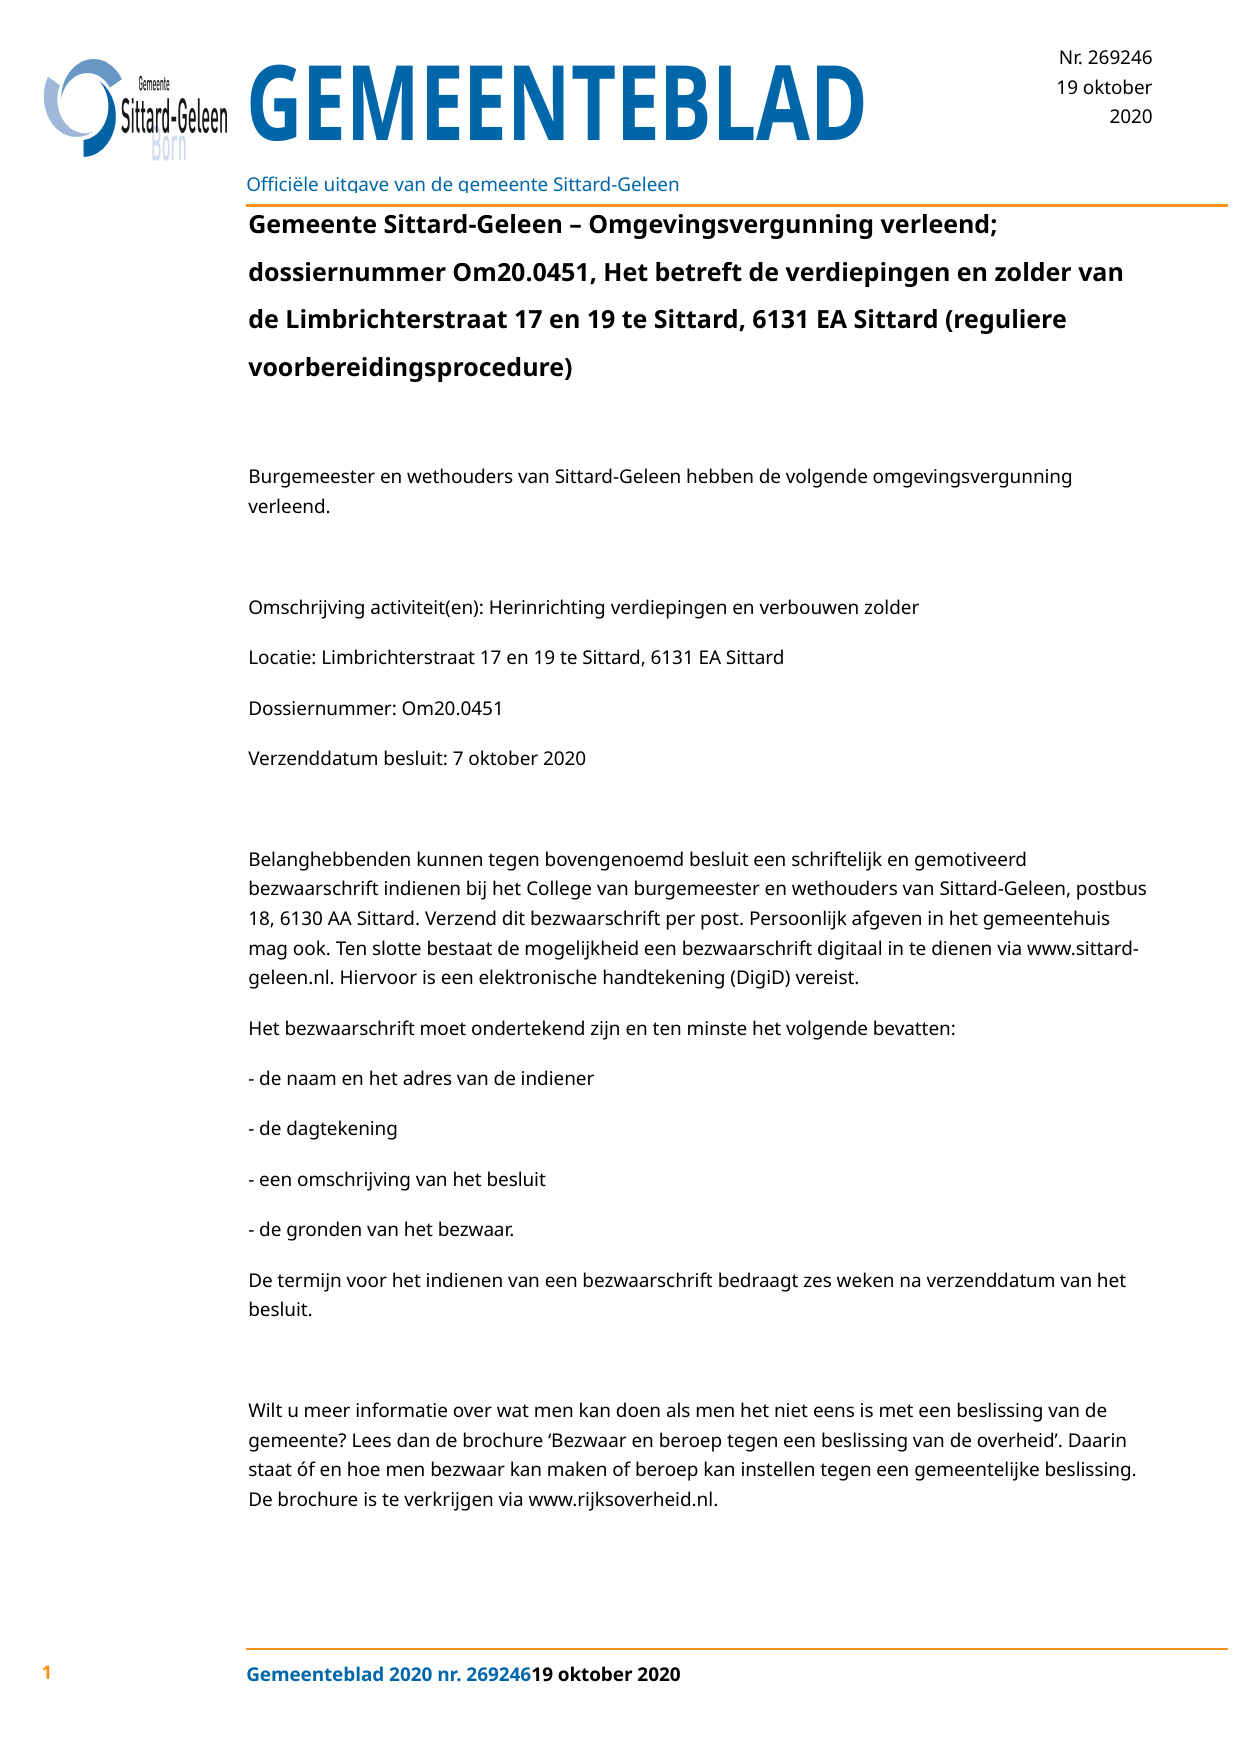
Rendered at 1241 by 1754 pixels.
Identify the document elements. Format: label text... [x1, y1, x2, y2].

text - een omschrijving van het besluit [248, 1166, 1152, 1192]
text - de dagtekening [248, 1116, 1152, 1141]
picture [41, 47, 231, 172]
text Het bezwaarschrift moet ondertekend zijn en ten minste het volgende bevatten: [248, 1015, 1152, 1041]
text De termijn voor het indienen van een bezwaarschrift bedraagt zes weken na verzenddatum van het besluit. [248, 1267, 1152, 1322]
text Belanghebbenden kunnen tegen bovengenoemd besluit een schriftelijk en gemotiveerd bezwaarschrift indienen bij het College van burgemeester en wethouders van Sittard-Geleen, postbus 18, 6130 AA Sittard. Verzend dit bezwaarschrift per post. Persoonlijk afgeven in het gemeentehuis mag ook. Ten slotte bestaat de mogelijkheid een bezwaarschrift digitaal in te dienen via www.sittard-geleen.nl. Hiervoor is een elektronische handtekening (DigiD) vereist. [248, 846, 1152, 990]
text Omschrijving activiteit(en): Herinrichting verdiepingen en verbouwen zolder [248, 594, 1152, 620]
text Locatie: Limbrichterstraat 17 en 19 te Sittard, 6131 EA Sittard [248, 644, 1152, 670]
text Verzenddatum besluit: 7 oktober 2020 [248, 745, 1152, 771]
text Gemeente Sittard-Geleen – Omgevingsvergunning verleend; dossiernummer Om20.0451, Het betreft de verdiepingen en zolder van de Limbrichterstraat 17 en 19 te Sittard, 6131 EA Sittard (reguliere voorbereidingsprocedure) [248, 207, 1152, 384]
text - de gronden van het bezwaar. [248, 1216, 1152, 1242]
text Wilt u meer informatie over wat men kan doen als men het niet eens is met een beslissing van de gemeente? Lees dan de brochure ‘Bezwaar en beroep tegen een beslissing van de overheid’. Daarin staat óf en hoe men bezwaar kan maken of beroep kan instellen tegen een gemeentelijke beslissing. De brochure is te verkrijgen via www.rijksoverheid.nl. [248, 1397, 1152, 1512]
text Dossiernummer: Om20.0451 [248, 695, 1152, 721]
text Burgemeester en wethouders van Sittard-Geleen hebben de volgende omgevingsvergunning verleend. [248, 463, 1152, 519]
text - de naam en het adres van de indiener [248, 1065, 1152, 1091]
